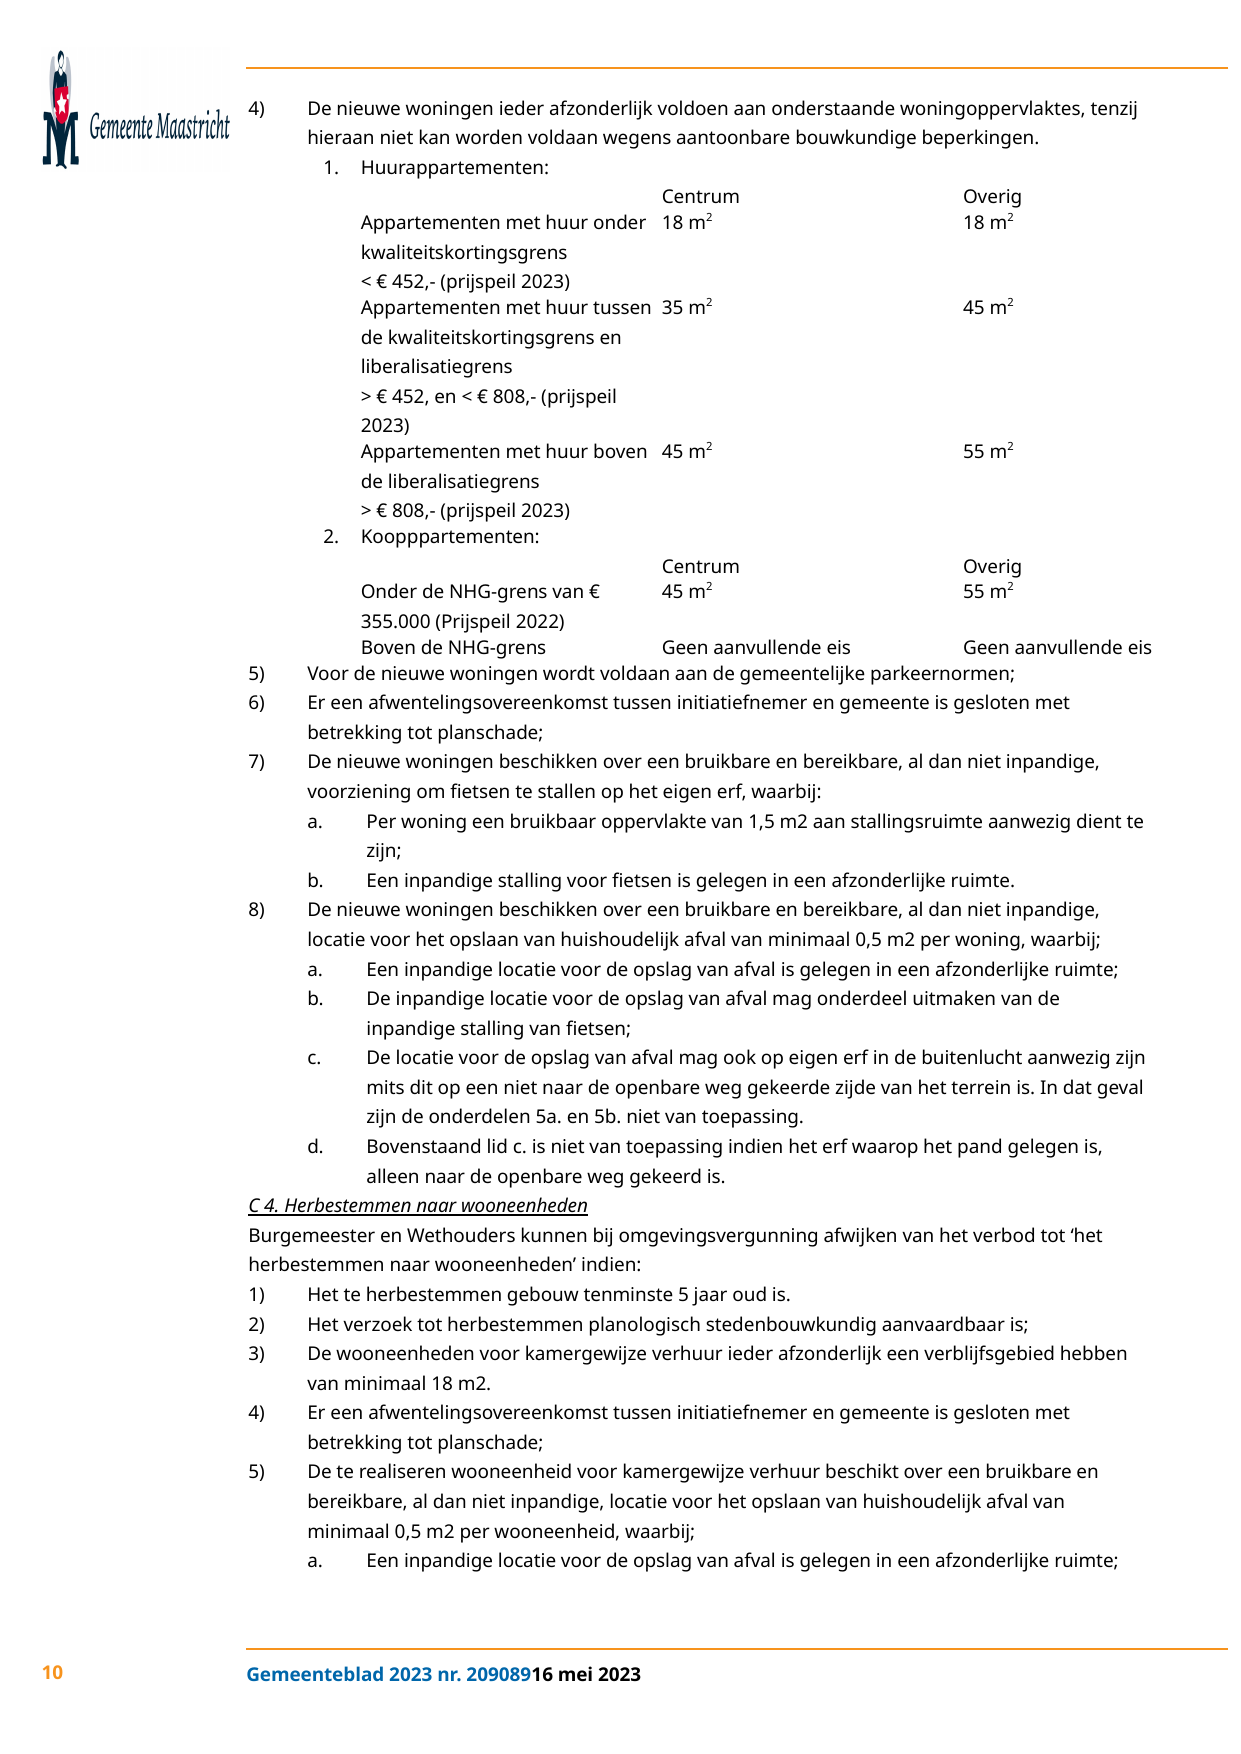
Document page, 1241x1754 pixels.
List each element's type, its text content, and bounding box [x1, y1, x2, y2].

table_cell Appartementen met huur boven de liberalisatiegrens > € 808,- (prijspeil 2023) [361, 438, 662, 523]
list Er een afwentelingsovereenkomst tussen initiatiefnemer en gemeente is gesloten met betrekking tot planschade; [248, 1399, 1152, 1455]
list Koopppartementen: [323, 523, 1152, 549]
text Burgemeester en Wethouders kunnen bij omgevingsvergunning afwijken van het verbod tot ‘het herbestemmen naar wooneenheden’ indien: [248, 1222, 1152, 1277]
text C 4. Herbestemmen naar wooneenheden [248, 1192, 1152, 1218]
list De wooneenheden voor kamergewijze verhuur ieder afzonderlijk een verblijfsgebied hebben van minimaal 18 m2. [248, 1340, 1152, 1396]
list Het te herbestemmen gebouw tenminste 5 jaar oud is. [248, 1281, 1152, 1307]
list De nieuwe woningen beschikken over een bruikbare en bereikbare, al dan niet inpandige, locatie voor het opslaan van huishoudelijk afval van minimaal 0,5 m2 per woning, waarbij; [248, 897, 1152, 952]
list Bovenstaand lid c. is niet van toepassing indien het erf waarop het pand gelegen is, alleen naar de openbare weg gekeerd is. [307, 1133, 1152, 1188]
list De te realiseren wooneenheid voor kamergewijze verhuur beschikt over een bruikbare en bereikbare, al dan niet inpandige, locatie voor het opslaan van huishoudelijk afval van minimaal 0,5 m2 per wooneenheid, waarbij; [248, 1459, 1152, 1543]
table_cell 45 m2 [662, 579, 963, 634]
list De locatie voor de opslag van afval mag ook op eigen erf in de buitenlucht aanwezig zijn mits dit op een niet naar de openbare weg gekeerde zijde van het terrein is. In dat geval zijn de onderdelen 5a. en 5b. niet van toepassing. [307, 1044, 1152, 1129]
table_cell 35 m2 [662, 294, 963, 438]
table_cell Onder de NHG-grens van € 355.000 (Prijspeil 2022) [361, 579, 662, 634]
table_cell Boven de NHG-grens [361, 634, 662, 660]
list De nieuwe woningen ieder afzonderlijk voldoen aan onderstaande woningoppervlaktes, tenzij hieraan niet kan worden voldaan wegens aantoonbare bouwkundige beperkingen. [248, 95, 1152, 150]
table_header Centrum [662, 553, 963, 579]
list Per woning een bruikbaar oppervlakte van 1,5 m2 aan stallingsruimte aanwezig dient te zijn; [307, 808, 1152, 863]
table_header [361, 553, 662, 579]
list Voor de nieuwe woningen wordt voldaan aan de gemeentelijke parkeernormen; [248, 660, 1152, 686]
table_cell 45 m2 [963, 294, 1240, 438]
list De nieuwe woningen beschikken over een bruikbare en bereikbare, al dan niet inpandige, voorziening om fietsen te stallen op het eigen erf, waarbij: [248, 749, 1152, 804]
table_cell 18 m2 [963, 209, 1240, 294]
table_cell Appartementen met huur onder kwaliteitskortingsgrens < € 452,- (prijspeil 2023) [361, 209, 662, 294]
list Het verzoek tot herbestemmen planologisch stedenbouwkundig aanvaardbaar is; [248, 1311, 1152, 1336]
table_header Centrum [662, 184, 963, 209]
table_cell 18 m2 [662, 209, 963, 294]
list Een inpandige locatie voor de opslag van afval is gelegen in een afzonderlijke ruimte; [307, 1547, 1152, 1573]
table_cell 55 m2 [963, 438, 1240, 523]
table_cell Geen aanvullende eis [662, 634, 963, 660]
table_header Overig [963, 553, 1240, 579]
table_cell Appartementen met huur tussen de kwaliteitskortingsgrens en liberalisatiegrens > € 452, en < € 808,- (prijspeil 2023) [361, 294, 662, 438]
table_header [361, 184, 662, 209]
list Huurappartementen: [323, 154, 1152, 180]
list Een inpandige stalling voor fietsen is gelegen in een afzonderlijke ruimte. [307, 867, 1152, 893]
table_cell 45 m2 [662, 438, 963, 523]
table_cell Geen aanvullende eis [963, 634, 1240, 660]
list De inpandige locatie voor de opslag van afval mag onderdeel uitmaken van de inpandige stalling van fietsen; [307, 985, 1152, 1041]
table_cell 55 m2 [963, 579, 1240, 634]
list Een inpandige locatie voor de opslag van afval is gelegen in een afzonderlijke ruimte; [307, 956, 1152, 981]
list Er een afwentelingsovereenkomst tussen initiatiefnemer en gemeente is gesloten met betrekking tot planschade; [248, 689, 1152, 745]
picture [41, 47, 231, 172]
table_header Overig [963, 184, 1240, 209]
